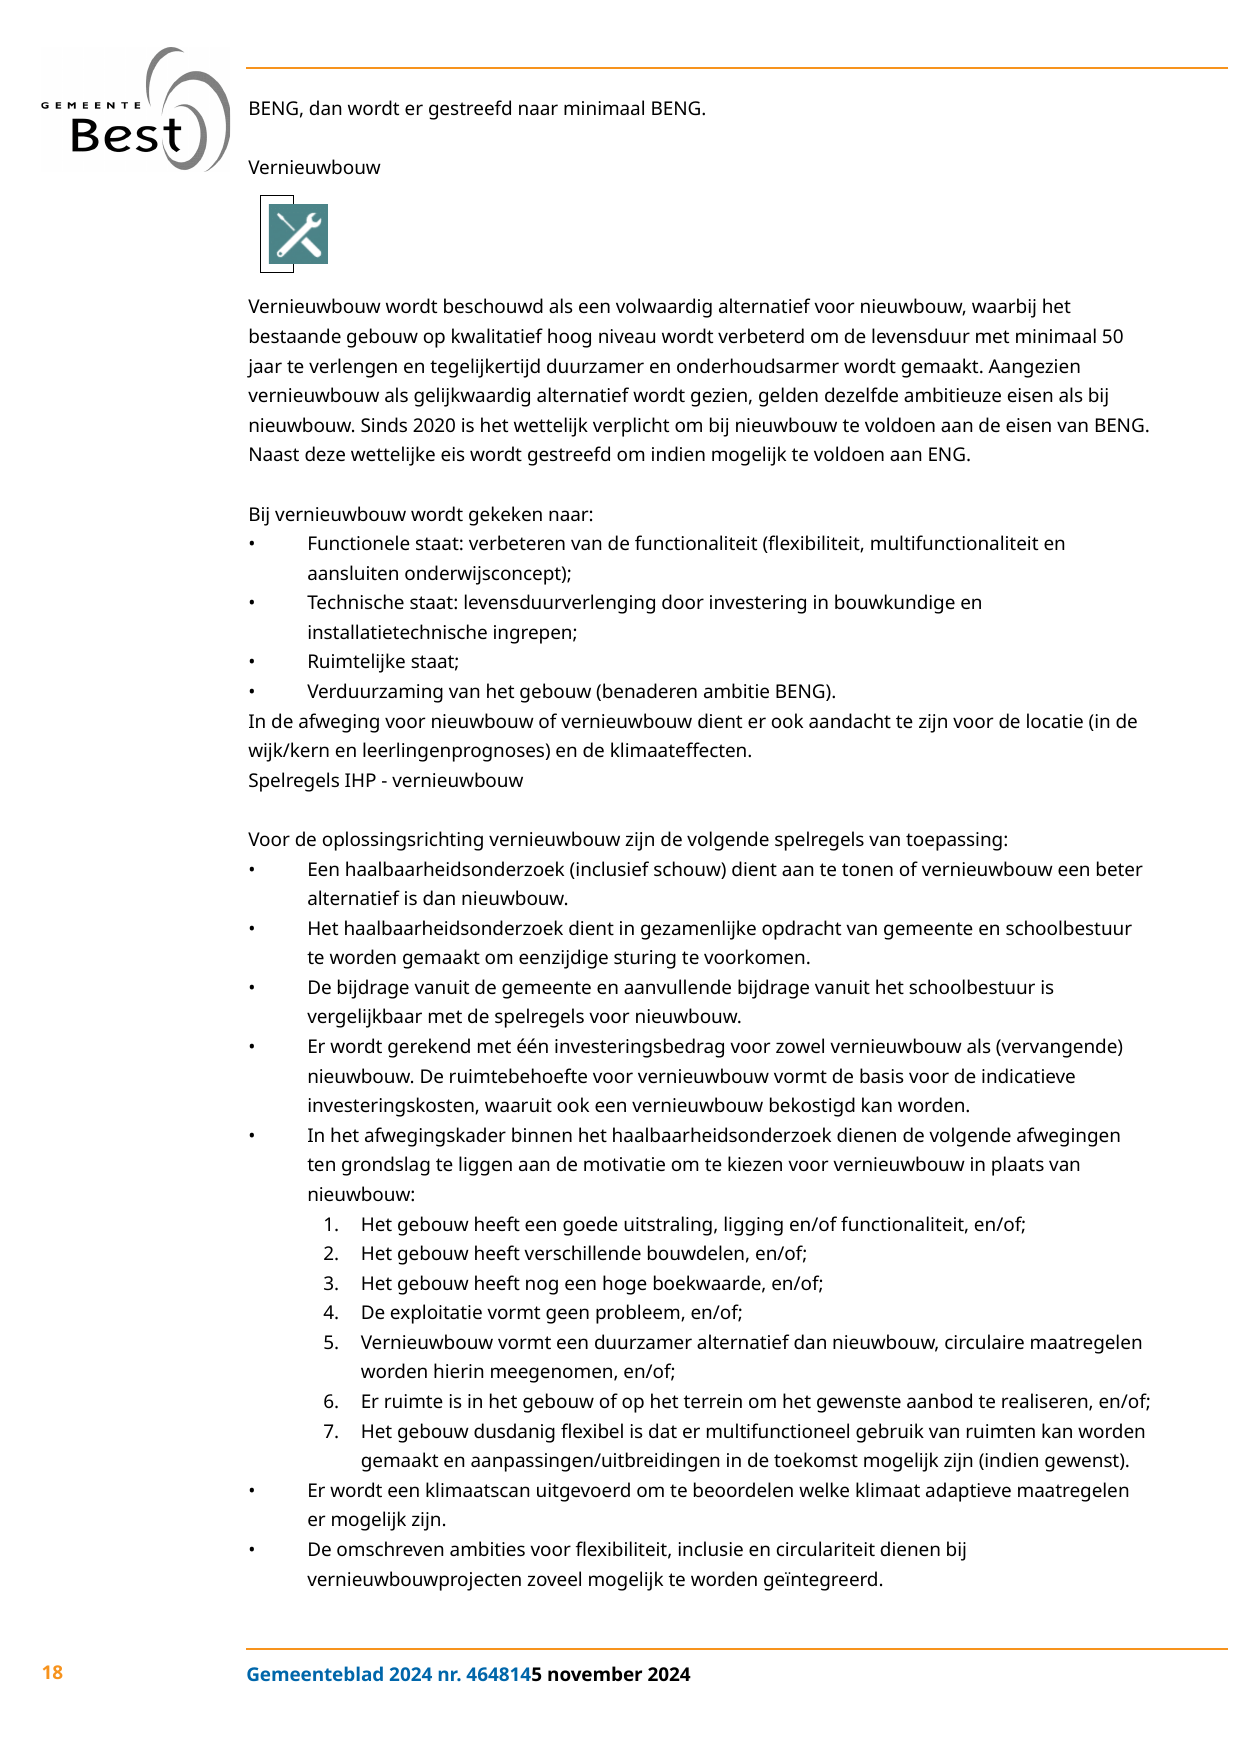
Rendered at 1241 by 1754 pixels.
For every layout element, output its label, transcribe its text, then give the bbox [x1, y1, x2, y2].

list Ruimtelijke staat; [248, 649, 1152, 674]
list Vernieuwbouw vormt een duurzamer alternatief dan nieuwbouw, circulaire maatregelen worden hierin meegenomen, en/of; [323, 1329, 1152, 1384]
picture [41, 47, 231, 172]
list Het gebouw heeft nog een hoge boekwaarde, en/of; [323, 1270, 1152, 1296]
list In het afwegingskader binnen het haalbaarheidsonderzoek dienen de volgende afwegingen ten grondslag te liggen aan de motivatie om te kiezen voor vernieuwbouw in plaats van nieuwbouw: [248, 1122, 1152, 1207]
text Bij vernieuwbouw wordt gekeken naar: [248, 501, 1152, 527]
list Functionele staat: verbeteren van de functionaliteit (flexibiliteit, multifunctionaliteit en aansluiten onderwijsconcept); [248, 530, 1152, 586]
list Het gebouw dusdanig flexibel is dat er multifunctioneel gebruik van ruimten kan worden gemaakt en aanpassingen/uitbreidingen in de toekomst mogelijk zijn (indien gewenst). [323, 1418, 1152, 1473]
picture [268, 204, 328, 264]
list Het gebouw heeft een goede uitstraling, ligging en/of functionaliteit, en/of; [323, 1211, 1152, 1237]
text Vernieuwbouw [248, 154, 1152, 180]
list Er wordt een klimaatscan uitgevoerd om te beoordelen welke klimaat adaptieve maatregelen er mogelijk zijn. [248, 1477, 1152, 1532]
list De omschreven ambities voor flexibiliteit, inclusie en circulariteit dienen bij vernieuwbouwprojecten zoveel mogelijk te worden geïntegreerd. [248, 1536, 1152, 1592]
list Het haalbaarheidsonderzoek dient in gezamenlijke opdracht van gemeente en schoolbestuur te worden gemaakt om eenzijdige sturing te voorkomen. [248, 915, 1152, 970]
text In de afweging voor nieuwbouw of vernieuwbouw dient er ook aandacht te zijn voor de locatie (in de wijk/kern en leerlingenprognoses) en de klimaateffecten. [248, 708, 1152, 763]
list Er ruimte is in het gebouw of op het terrein om het gewenste aanbod te realiseren, en/of; [323, 1388, 1152, 1414]
text Vernieuwbouw wordt beschouwd als een volwaardig alternatief voor nieuwbouw, waarbij het bestaande gebouw op kwalitatief hoog niveau wordt verbeterd om de levensduur met minimaal 50 jaar te verlengen en tegelijkertijd duurzamer en onderhoudsarmer wordt gemaakt. Aangezien vernieuwbouw als gelijkwaardig alternatief wordt gezien, gelden dezelfde ambitieuze eisen als bij nieuwbouw. Sinds 2020 is het wettelijk verplicht om bij nieuwbouw te voldoen aan de eisen van BENG. Naast deze wettelijke eis wordt gestreefd om indien mogelijk te voldoen aan ENG. [248, 294, 1152, 467]
text BENG, dan wordt er gestreefd naar minimaal BENG. [248, 95, 1152, 121]
text Spelregels IHP - vernieuwbouw [248, 767, 1152, 793]
list De bijdrage vanuit de gemeente en aanvullende bijdrage vanuit het schoolbestuur is vergelijkbaar met de spelregels voor nieuwbouw. [248, 974, 1152, 1029]
list Een haalbaarheidsonderzoek (inclusief schouw) dient aan te tonen of vernieuwbouw een beter alternatief is dan nieuwbouw. [248, 856, 1152, 911]
text Voor de oplossingsrichting vernieuwbouw zijn de volgende spelregels van toepassing: [248, 826, 1152, 852]
list Het gebouw heeft verschillende bouwdelen, en/of; [323, 1240, 1152, 1266]
list Technische staat: levensduurverlenging door investering in bouwkundige en installatietechnische ingrepen; [248, 589, 1152, 645]
list Er wordt gerekend met één investeringsbedrag voor zowel vernieuwbouw als (vervangende) nieuwbouw. De ruimtebehoefte voor vernieuwbouw vormt de basis voor de indicatieve investeringskosten, waaruit ook een vernieuwbouw bekostigd kan worden. [248, 1033, 1152, 1118]
list De exploitatie vormt geen probleem, en/of; [323, 1299, 1152, 1325]
list Verduurzaming van het gebouw (benaderen ambitie BENG). [248, 678, 1152, 704]
